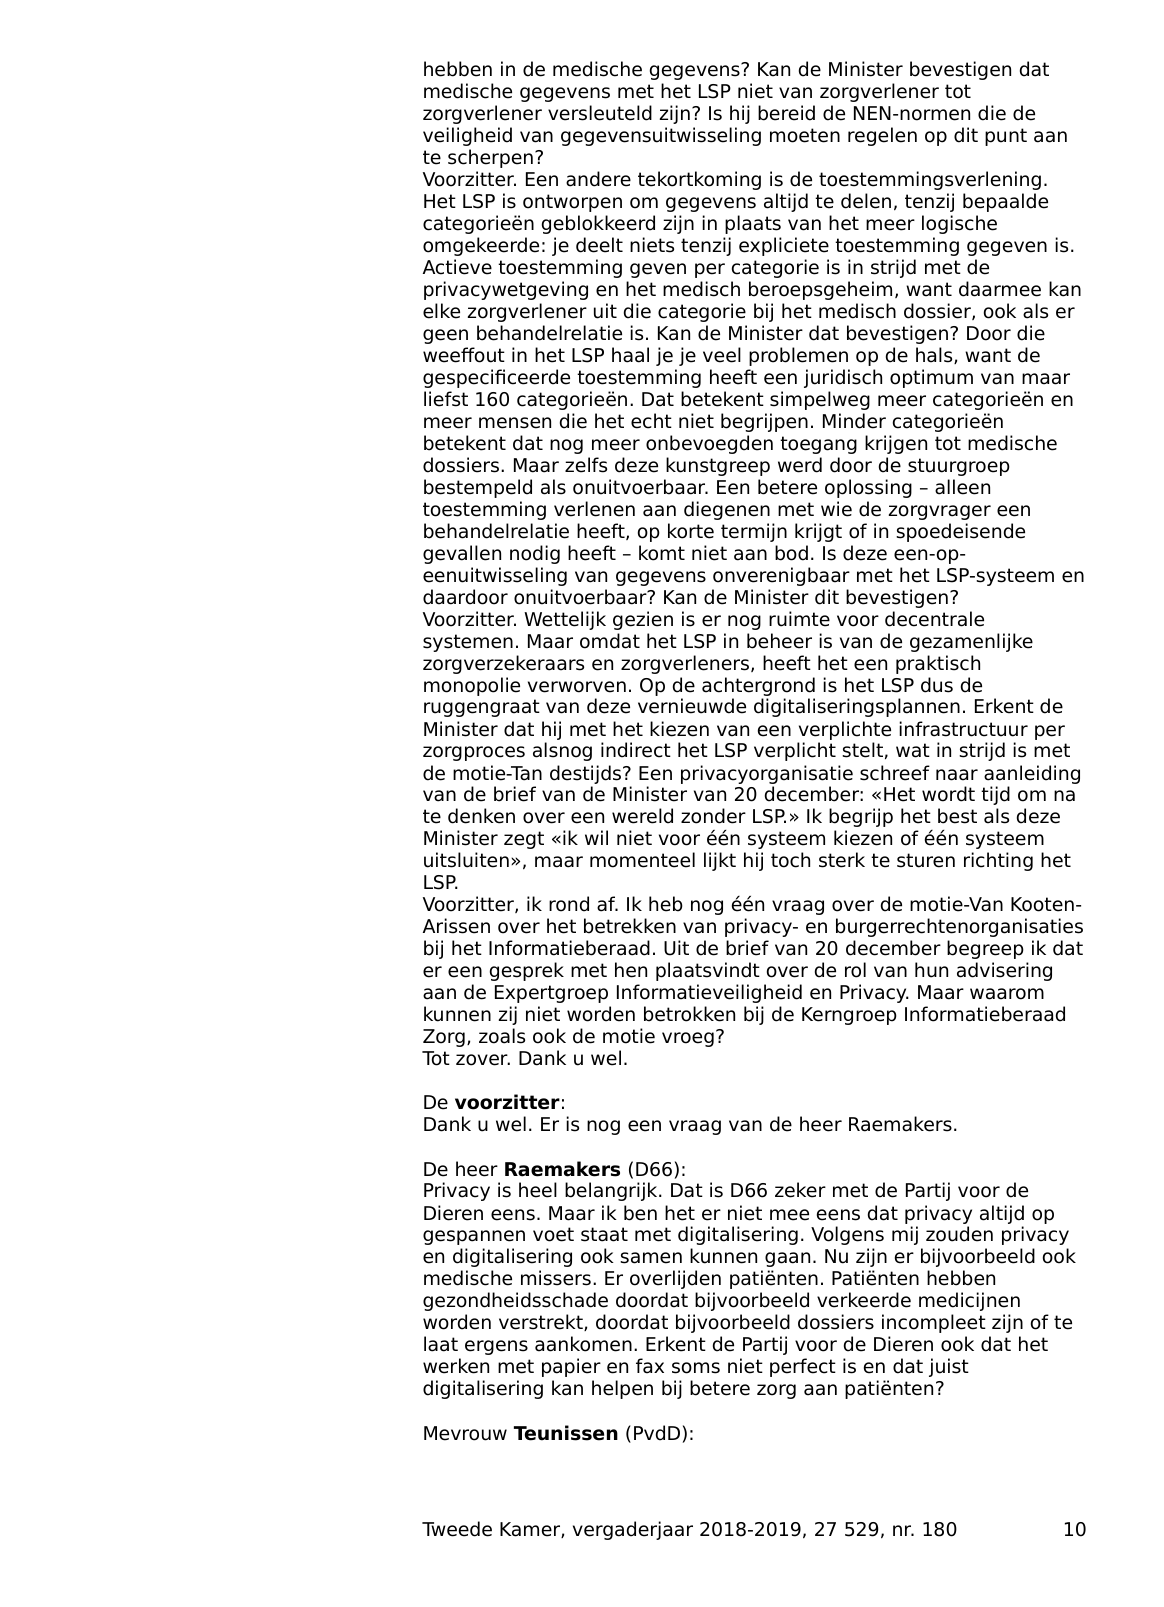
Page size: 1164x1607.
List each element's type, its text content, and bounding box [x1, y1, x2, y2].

text Mevrouw Teunissen (PvdD): [422, 1422, 1087, 1444]
text Privacy is heel belangrijk. Dat is D66 zeker met de Partij voor de Dieren eens. Maar ik ben het er niet mee eens dat privacy altijd op gespannen voet staat met digitalisering. Volgens mij zouden privacy en digitalisering ook samen kunnen gaan. Nu zijn er bijvoorbeeld ook medische missers. Er overlijden patiënten. Patiënten hebben gezondheidsschade doordat bijvoorbeeld verkeerde medicijnen worden verstrekt, doordat bijvoorbeeld dossiers incompleet zijn of te laat ergens aankomen. Erkent de Partij voor de Dieren ook dat het werken met papier en fax soms niet perfect is en dat juist digitalisering kan helpen bij betere zorg aan patiënten? [422, 1180, 1087, 1400]
text De voorzitter: [422, 1092, 1087, 1114]
text Voorzitter. Een andere tekortkoming is de toestemmingsverlening. Het LSP is ontworpen om gegevens altijd te delen, tenzij bepaalde categorieën geblokkeerd zijn in plaats van het meer logische omgekeerde: je deelt niets tenzij expliciete toestemming gegeven is. Actieve toestemming geven per categorie is in strijd met de privacywetgeving en het medisch beroepsgeheim, want daarmee kan elke zorgverlener uit die categorie bij het medisch dossier, ook als er geen behandelrelatie is. Kan de Minister dat bevestigen? Door die weeffout in het LSP haal je je veel problemen op de hals, want de gespecificeerde toestemming heeft een juridisch optimum van maar liefst 160 categorieën. Dat betekent simpelweg meer categorieën en meer mensen die het echt niet begrijpen. Minder categorieën betekent dat nog meer onbevoegden toegang krijgen tot medische dossiers. Maar zelfs deze kunstgreep werd door de stuurgroep bestempeld als onuitvoerbaar. Een betere oplossing – alleen toestemming verlenen aan diegenen met wie de zorgvrager een behandelrelatie heeft, op korte termijn krijgt of in spoedeisende gevallen nodig heeft – komt niet aan bod. Is deze een-op-eenuitwisseling van gegevens onverenigbaar met het LSP-systeem en daardoor onuitvoerbaar? Kan de Minister dit bevestigen? [422, 169, 1087, 608]
text Tot zover. Dank u wel. [422, 1048, 1087, 1070]
text De heer Raemakers (D66): [422, 1158, 1087, 1180]
text Voorzitter, ik rond af. Ik heb nog één vraag over de motie-Van Kooten-Arissen over het betrekken van privacy- en burgerrechtenorganisaties bij het Informatieberaad. Uit de brief van 20 december begreep ik dat er een gesprek met hen plaatsvindt over de rol van hun advisering aan de Expertgroep Informatieveiligheid en Privacy. Maar waarom kunnen zij niet worden betrokken bij de Kerngroep Informatieberaad Zorg, zoals ook de motie vroeg? [422, 894, 1087, 1048]
text Dank u wel. Er is nog een vraag van de heer Raemakers. [422, 1114, 1087, 1136]
text Voorzitter. Wettelijk gezien is er nog ruimte voor decentrale systemen. Maar omdat het LSP in beheer is van de gezamenlijke zorgverzekeraars en zorgverleners, heeft het een praktisch monopolie verworven. Op de achtergrond is het LSP dus de ruggengraat van deze vernieuwde digitaliseringsplannen. Erkent de Minister dat hij met het kiezen van een verplichte infrastructuur per zorgproces alsnog indirect het LSP verplicht stelt, wat in strijd is met de motie-Tan destijds? Een privacyorganisatie schreef naar aanleiding van de brief van de Minister van 20 december: «Het wordt tijd om na te denken over een wereld zonder LSP.» Ik begrijp het best als deze Minister zegt «ik wil niet voor één systeem kiezen of één systeem uitsluiten», maar momenteel lijkt hij toch sterk te sturen richting het LSP. [422, 608, 1087, 894]
text hebben in de medische gegevens? Kan de Minister bevestigen dat medische gegevens met het LSP niet van zorgverlener tot zorgverlener versleuteld zijn? Is hij bereid de NEN-normen die de veiligheid van gegevensuitwisseling moeten regelen op dit punt aan te scherpen? [422, 59, 1087, 169]
